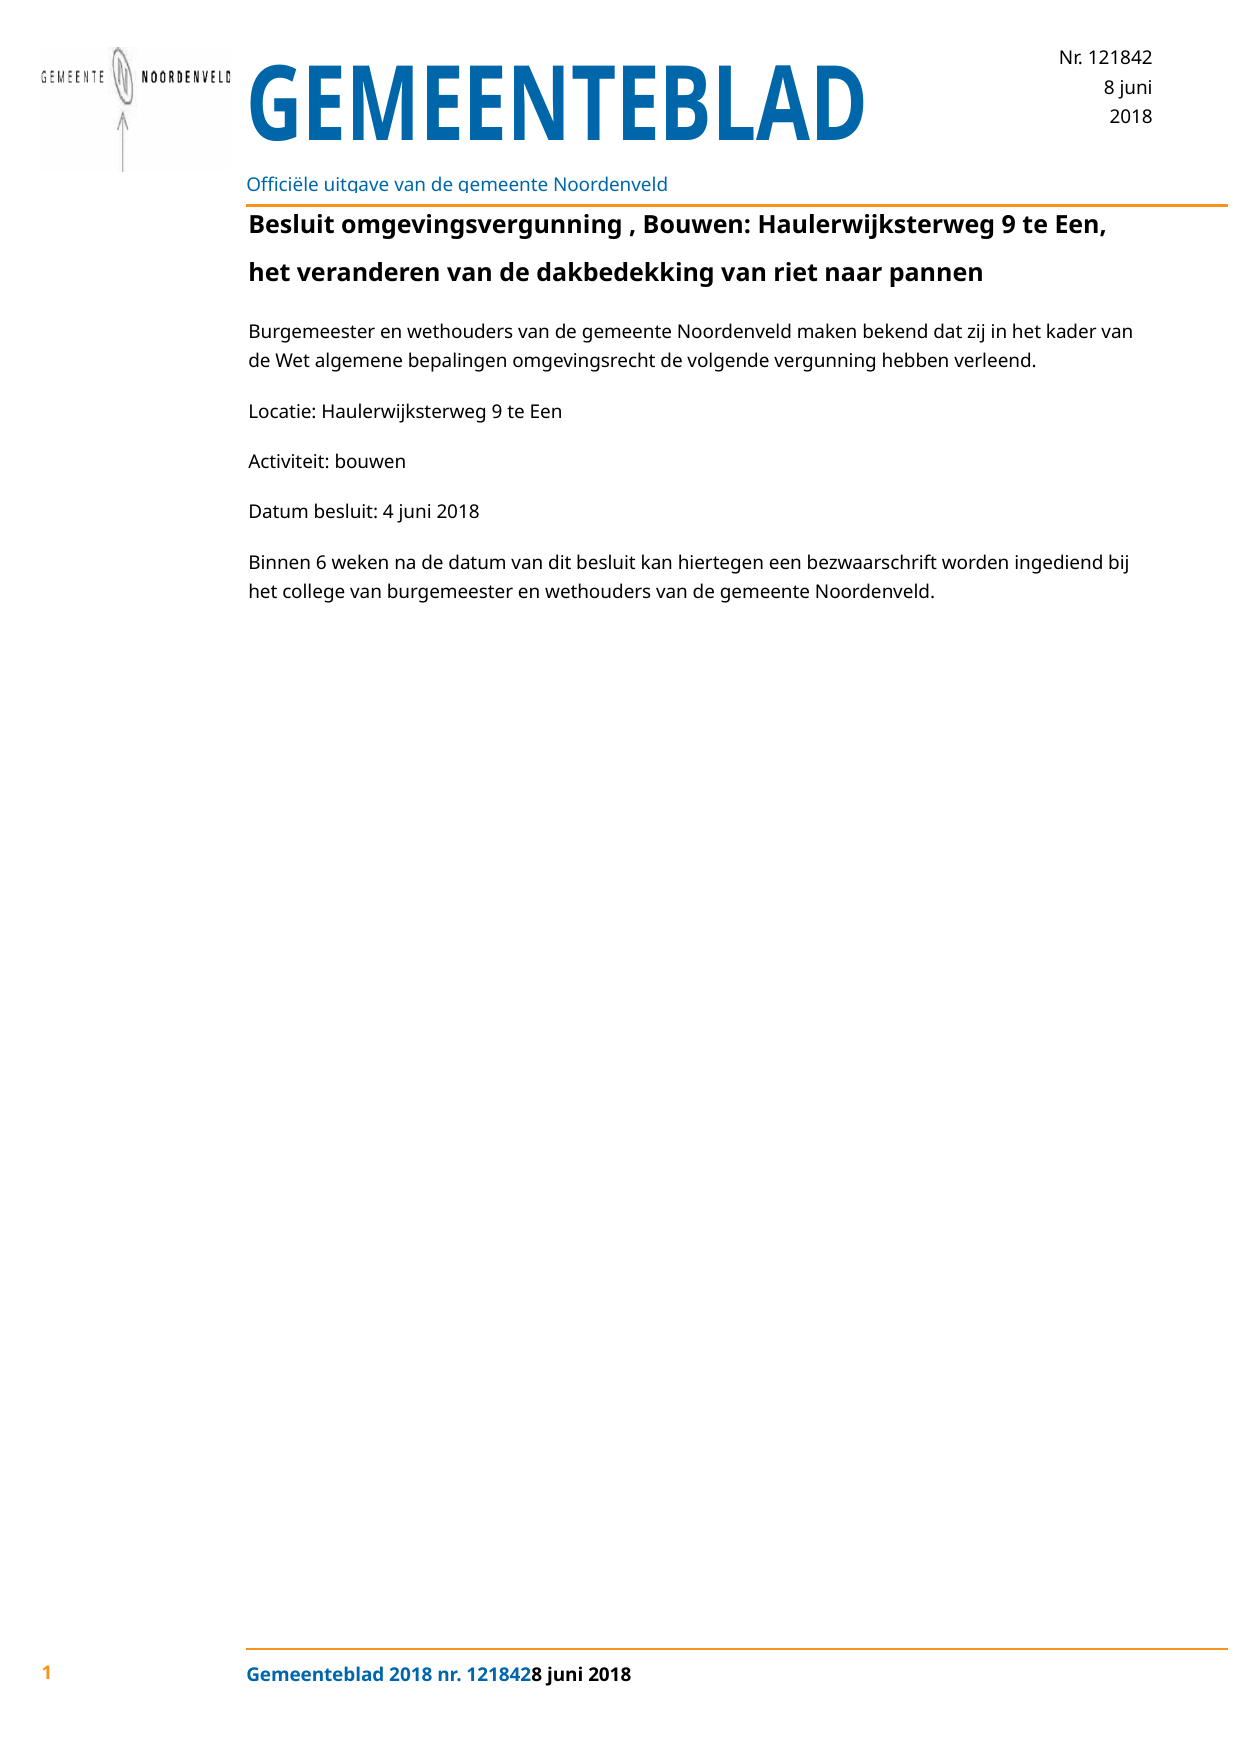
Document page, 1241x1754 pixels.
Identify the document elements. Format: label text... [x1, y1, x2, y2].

text Locatie: Haulerwijksterweg 9 te Een [248, 398, 1152, 424]
text Besluit omgevingsvergunning , Bouwen: Haulerwijksterweg 9 te Een, het veranderen van de dakbedekking van riet naar pannen [248, 207, 1152, 288]
text Binnen 6 weken na de datum van dit besluit kan hiertegen een bezwaarschrift worden ingediend bij het college van burgemeester en wethouders van de gemeente Noordenveld. [248, 549, 1152, 604]
picture [41, 47, 231, 172]
text Datum besluit: 4 juni 2018 [248, 499, 1152, 524]
text Burgemeester en wethouders van de gemeente Noordenveld maken bekend dat zij in het kader van de Wet algemene bepalingen omgevingsrecht de volgende vergunning hebben verleend. [248, 318, 1152, 373]
text Activiteit: bouwen [248, 448, 1152, 474]
